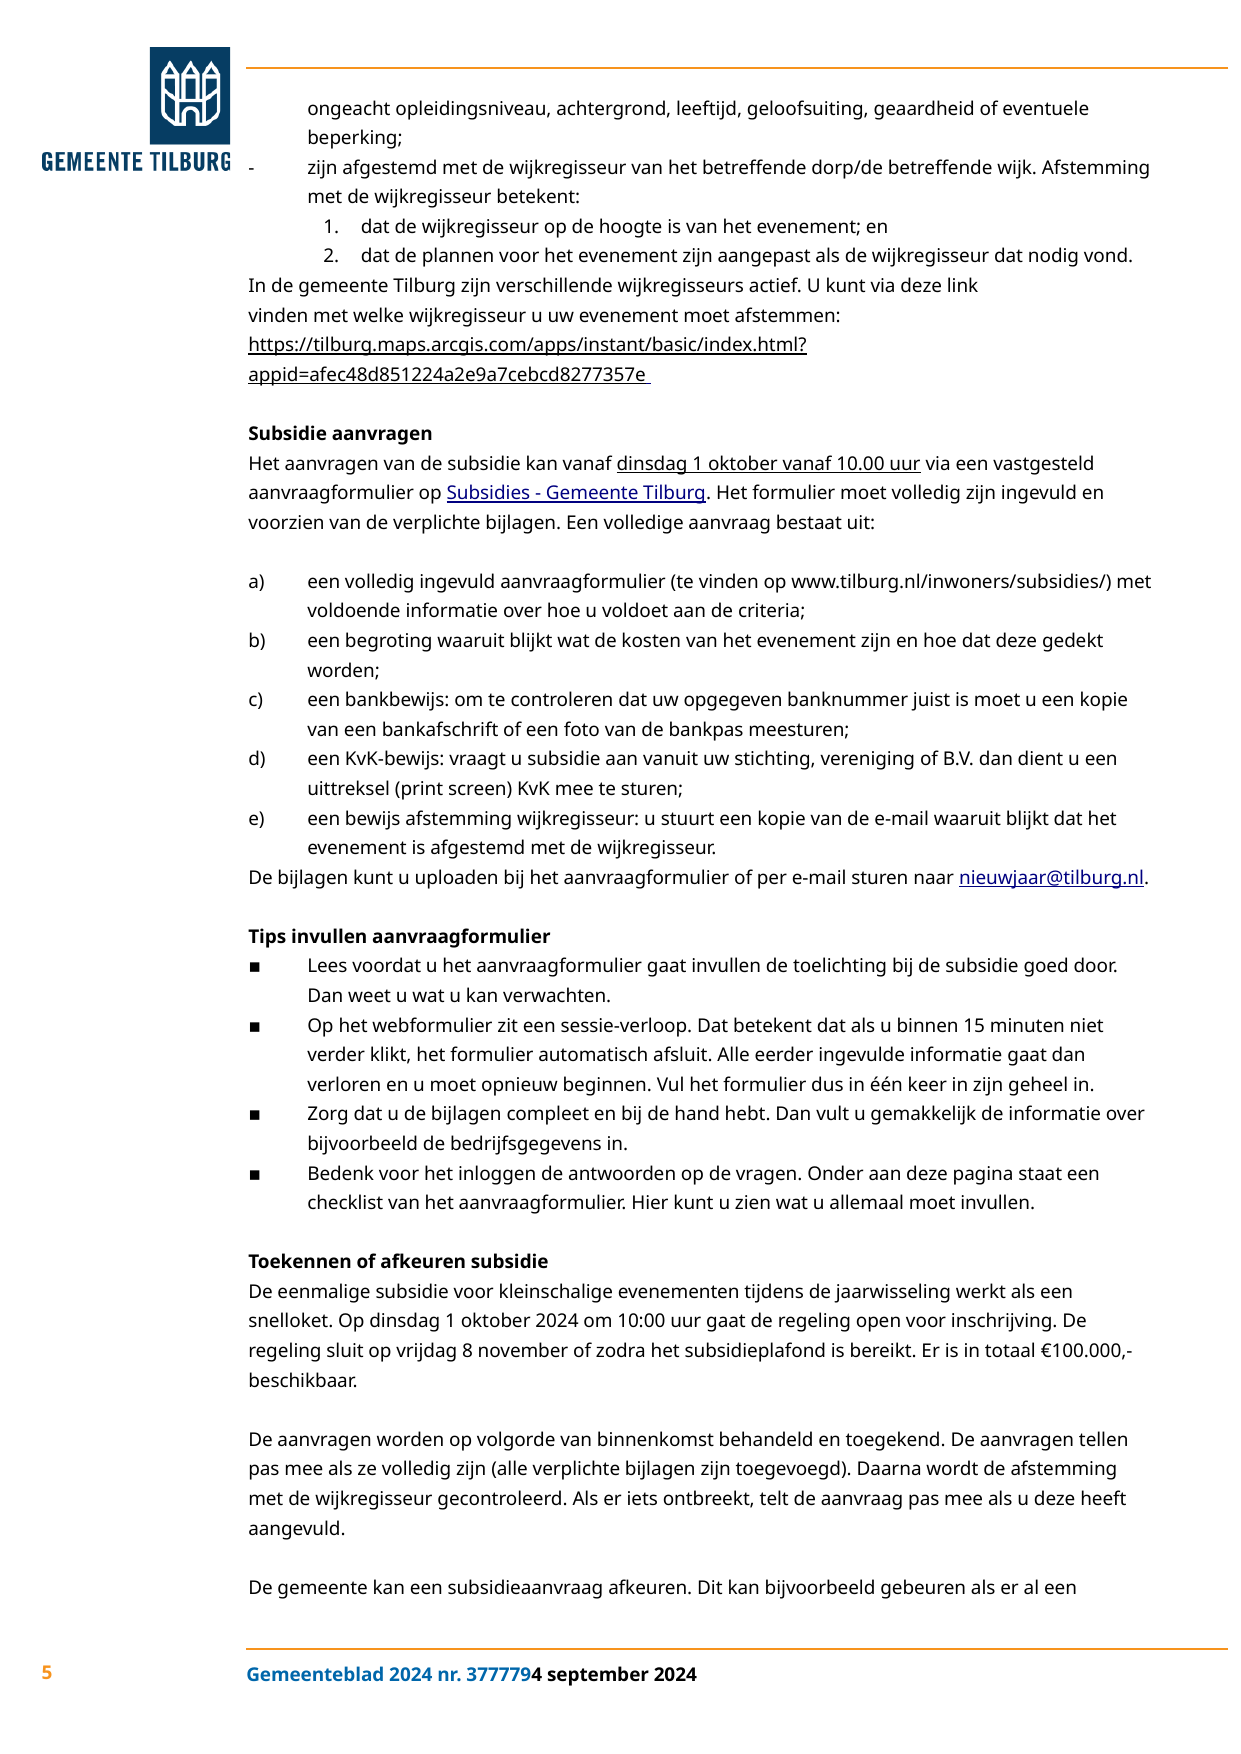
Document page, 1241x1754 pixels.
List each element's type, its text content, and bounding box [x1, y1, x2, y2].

text De bijlagen kunt u uploaden bij het aanvraagformulier of per e-mail sturen naar nieuwjaar@tilburg.nl. [248, 864, 1152, 890]
list dat de wijkregisseur op de hoogte is van het evenement; en [323, 213, 1152, 239]
text https://tilburg.maps.arcgis.com/apps/instant/basic/index.html?appid=afec48d851224a2e9a7cebcd8277357e [248, 331, 1152, 387]
text vinden met welke wijkregisseur u uw evenement moet afstemmen: [248, 302, 1152, 328]
list een bewijs afstemming wijkregisseur: u stuurt een kopie van de e-mail waaruit blijkt dat het evenement is afgestemd met de wijkregisseur. [248, 805, 1152, 860]
text De gemeente kan een subsidieaanvraag afkeuren. Dit kan bijvoorbeeld gebeuren als er al een [248, 1574, 1152, 1600]
list Bedenk voor het inloggen de antwoorden op de vragen. Onder aan deze pagina staat een checklist van het aanvraagformulier. Hier kunt u zien wat u allemaal moet invullen. [248, 1160, 1152, 1215]
text In de gemeente Tilburg zijn verschillende wijkregisseurs actief. U kunt via deze link [248, 272, 1152, 298]
list een begroting waaruit blijkt wat de kosten van het evenement zijn en hoe dat deze gedekt worden; [248, 627, 1152, 683]
list Op het webformulier zit een sessie-verloop. Dat betekent dat als u binnen 15 minuten niet verder klikt, het formulier automatisch afsluit. Alle eerder ingevulde informatie gaat dan verloren en u moet opnieuw beginnen. Vul het formulier dus in één keer in zijn geheel in. [248, 1012, 1152, 1097]
list een bankbewijs: om te controleren dat uw opgegeven banknummer juist is moet u een kopie van een bankafschrift of een foto van de bankpas meesturen; [248, 686, 1152, 742]
text Tips invullen aanvraagformulier [248, 923, 1152, 949]
list een KvK-bewijs: vraagt u subsidie aan vanuit uw stichting, vereniging of B.V. dan dient u een uittreksel (print screen) KvK mee te sturen; [248, 746, 1152, 801]
text Toekennen of afkeuren subsidie [248, 1248, 1152, 1274]
list dat de plannen voor het evenement zijn aangepast als de wijkregisseur dat nodig vond. [323, 243, 1152, 268]
list ongeacht opleidingsniveau, achtergrond, leeftijd, geloofsuiting, geaardheid of eventuele beperking; [248, 95, 1152, 150]
list Zorg dat u de bijlagen compleet en bij de hand hebt. Dan vult u gemakkelijk de informatie over bijvoorbeeld de bedrijfsgegevens in. [248, 1101, 1152, 1156]
text De aanvragen worden op volgorde van binnenkomst behandeld en toegekend. De aanvragen tellen pas mee als ze volledig zijn (alle verplichte bijlagen zijn toegevoegd). Daarna wordt de afstemming met de wijkregisseur gecontroleerd. Als er iets ontbreekt, telt de aanvraag pas mee als u deze heeft aangevuld. [248, 1426, 1152, 1541]
text Het aanvragen van de subsidie kan vanaf dinsdag 1 oktober vanaf 10.00 uur via een vastgesteld aanvraagformulier op Subsidies - Gemeente Tilburg. Het formulier moet volledig zijn ingevuld en voorzien van de verplichte bijlagen. Een volledige aanvraag bestaat uit: [248, 450, 1152, 535]
list een volledig ingevuld aanvraagformulier (te vinden op www.tilburg.nl/inwoners/subsidies/) met voldoende informatie over hoe u voldoet aan de criteria; [248, 568, 1152, 623]
text Subsidie aanvragen [248, 420, 1152, 446]
picture [41, 47, 231, 172]
text De eenmalige subsidie voor kleinschalige evenementen tijdens de jaarwisseling werkt als een snelloket. Op dinsdag 1 oktober 2024 om 10:00 uur gaat de regeling open voor inschrijving. De regeling sluit op vrijdag 8 november of zodra het subsidieplafond is bereikt. Er is in totaal €100.000,- beschikbaar. [248, 1278, 1152, 1393]
list Lees voordat u het aanvraagformulier gaat invullen de toelichting bij de subsidie goed door. Dan weet u wat u kan verwachten. [248, 953, 1152, 1008]
list zijn afgestemd met de wijkregisseur van het betreffende dorp/de betreffende wijk. Afstemming met de wijkregisseur betekent: [248, 154, 1152, 209]
